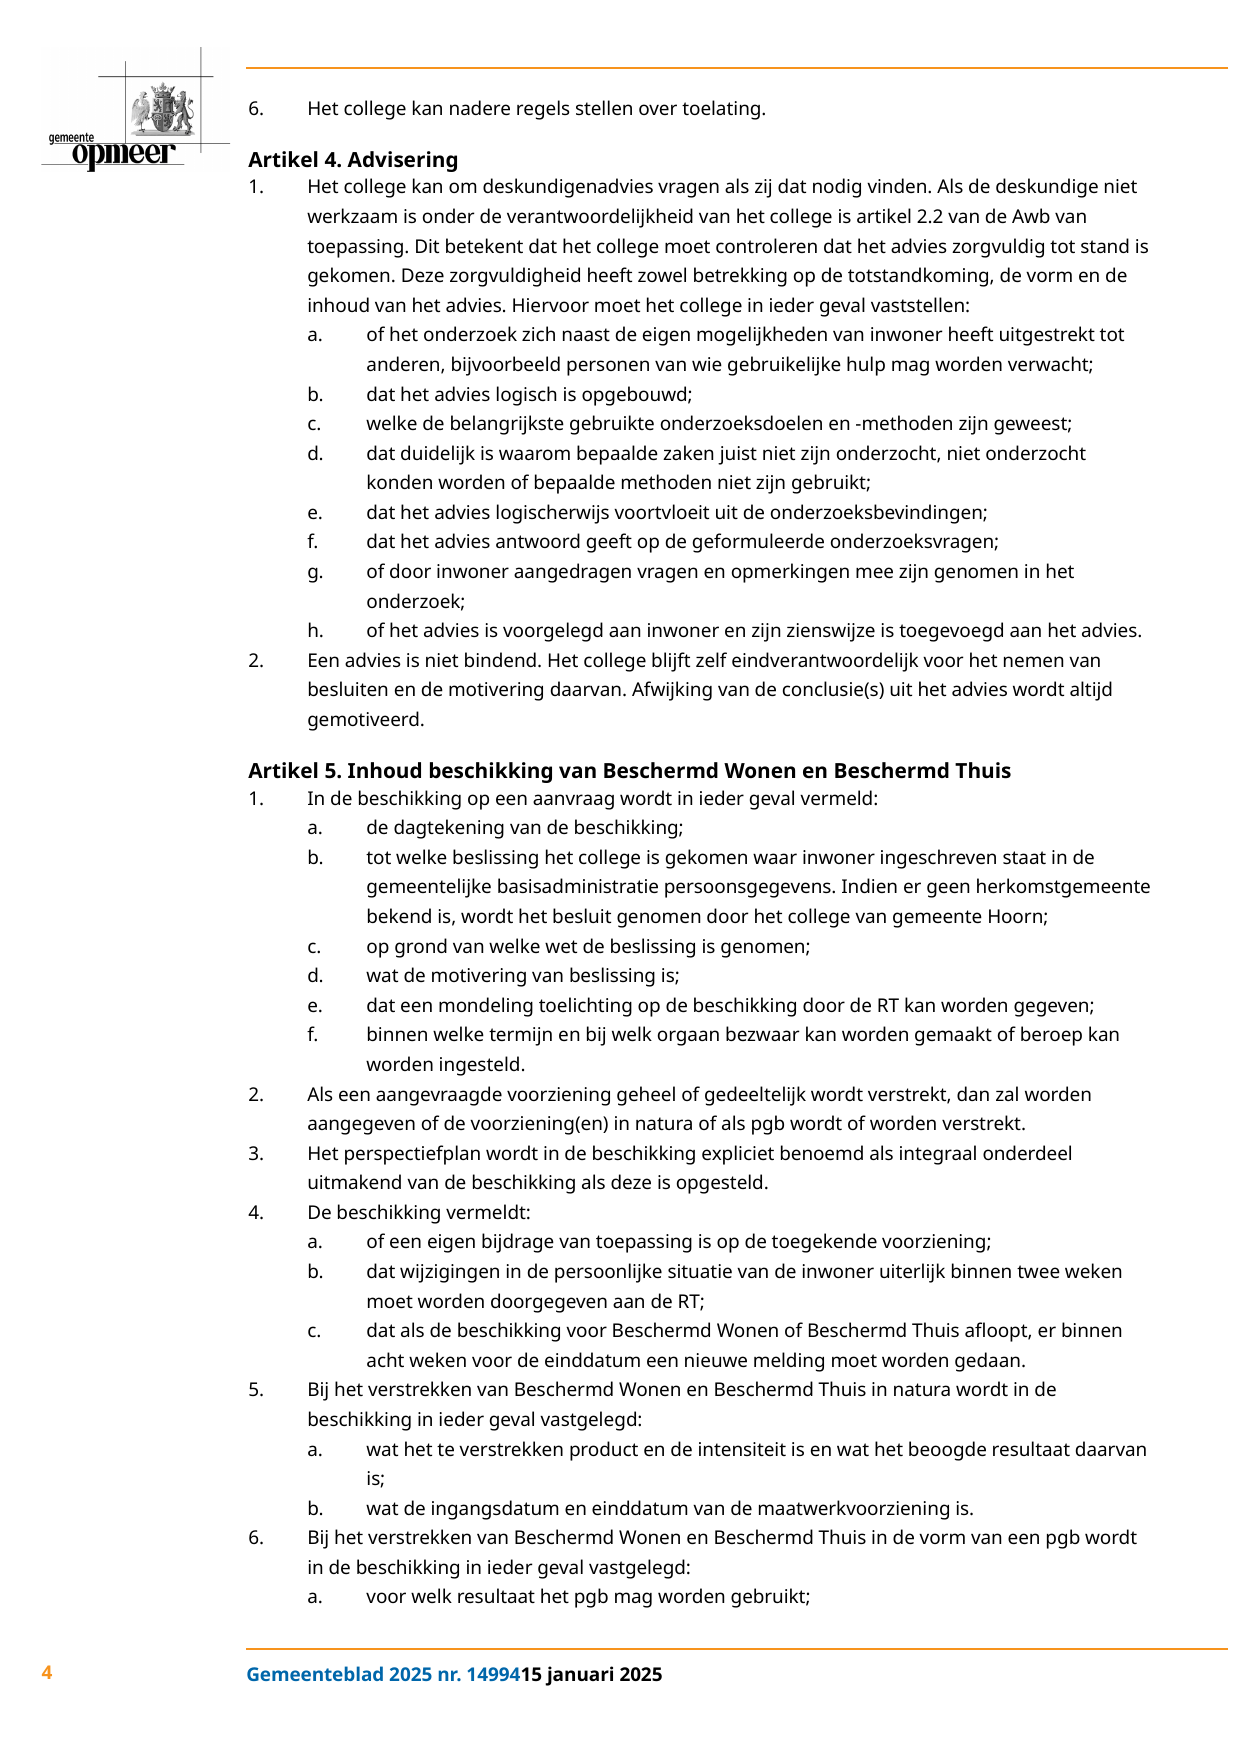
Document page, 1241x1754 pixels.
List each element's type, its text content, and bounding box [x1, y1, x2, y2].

list binnen welke termijn en bij welk orgaan bezwaar kan worden gemaakt of beroep kan worden ingesteld. [307, 1022, 1152, 1077]
list voor welk resultaat het pgb mag worden gebruikt; [307, 1584, 1152, 1609]
list de dagtekening van de beschikking; [307, 814, 1152, 840]
list dat een mondeling toelichting op de beschikking door de RT kan worden gegeven; [307, 992, 1152, 1018]
text Artikel 5. Inhoud beschikking van Beschermd Wonen en Beschermd Thuis [248, 757, 1152, 785]
list wat de motivering van beslissing is; [307, 962, 1152, 988]
list wat het te verstrekken product en de intensiteit is en wat het beoogde resultaat daarvan is; [307, 1436, 1152, 1491]
list Het college kan om deskundigenadvies vragen als zij dat nodig vinden. Als de deskundige niet werkzaam is onder de verantwoordelijkheid van het college is artikel 2.2 van de Awb van toepassing. Dit betekent dat het college moet controleren dat het advies zorgvuldig tot stand is gekomen. Deze zorgvuldigheid heeft zowel betrekking op de totstandkoming, de vorm en de inhoud van het advies. Hiervoor moet het college in ieder geval vaststellen: [248, 174, 1152, 318]
list dat duidelijk is waarom bepaalde zaken juist niet zijn onderzocht, niet onderzocht konden worden of bepaalde methoden niet zijn gebruikt; [307, 440, 1152, 495]
list Bij het verstrekken van Beschermd Wonen en Beschermd Thuis in de vorm van een pgb wordt in de beschikking in ieder geval vastgelegd: [248, 1524, 1152, 1580]
list Bij het verstrekken van Beschermd Wonen en Beschermd Thuis in natura wordt in de beschikking in ieder geval vastgelegd: [248, 1377, 1152, 1432]
list dat wijzigingen in de persoonlijke situatie van de inwoner uiterlijk binnen twee weken moet worden doorgegeven aan de RT; [307, 1258, 1152, 1314]
list wat de ingangsdatum en einddatum van de maatwerkvoorziening is. [307, 1495, 1152, 1521]
list op grond van welke wet de beslissing is genomen; [307, 933, 1152, 959]
list of een eigen bijdrage van toepassing is op de toegekende voorziening; [307, 1229, 1152, 1254]
list dat het advies antwoord geeft op de geformuleerde onderzoeksvragen; [307, 529, 1152, 554]
picture [41, 47, 231, 172]
list Als een aangevraagde voorziening geheel of gedeeltelijk wordt verstrekt, dan zal worden aangegeven of de voorziening(en) in natura of als pgb wordt of worden verstrekt. [248, 1081, 1152, 1136]
list In de beschikking op een aanvraag wordt in ieder geval vermeld: [248, 785, 1152, 811]
list welke de belangrijkste gebruikte onderzoeksdoelen en -methoden zijn geweest; [307, 410, 1152, 436]
list of door inwoner aangedragen vragen en opmerkingen mee zijn genomen in het onderzoek; [307, 558, 1152, 613]
list tot welke beslissing het college is gekomen waar inwoner ingeschreven staat in de gemeentelijke basisadministratie persoonsgegevens. Indien er geen herkomstgemeente bekend is, wordt het besluit genomen door het college van gemeente Hoorn; [307, 844, 1152, 929]
list Een advies is niet bindend. Het college blijft zelf eindverantwoordelijk voor het nemen van besluiten en de motivering daarvan. Afwijking van de conclusie(s) uit het advies wordt altijd gemotiveerd. [248, 647, 1152, 732]
list dat het advies logisch is opgebouwd; [307, 381, 1152, 406]
list dat het advies logischerwijs voortvloeit uit de onderzoeksbevindingen; [307, 499, 1152, 525]
list of het advies is voorgelegd aan inwoner en zijn zienswijze is toegevoegd aan het advies. [307, 617, 1152, 643]
list De beschikking vermeldt: [248, 1199, 1152, 1225]
list dat als de beschikking voor Beschermd Wonen of Beschermd Thuis afloopt, er binnen acht weken voor de einddatum een nieuwe melding moet worden gedaan. [307, 1317, 1152, 1373]
list of het onderzoek zich naast de eigen mogelijkheden van inwoner heeft uitgestrekt tot anderen, bijvoorbeeld personen van wie gebruikelijke hulp mag worden verwacht; [307, 322, 1152, 377]
list Het perspectiefplan wordt in de beschikking expliciet benoemd als integraal onderdeel uitmakend van de beschikking als deze is opgesteld. [248, 1140, 1152, 1195]
text Artikel 4. Advisering [248, 145, 1152, 174]
list Het college kan nadere regels stellen over toelating. [248, 95, 1152, 121]
